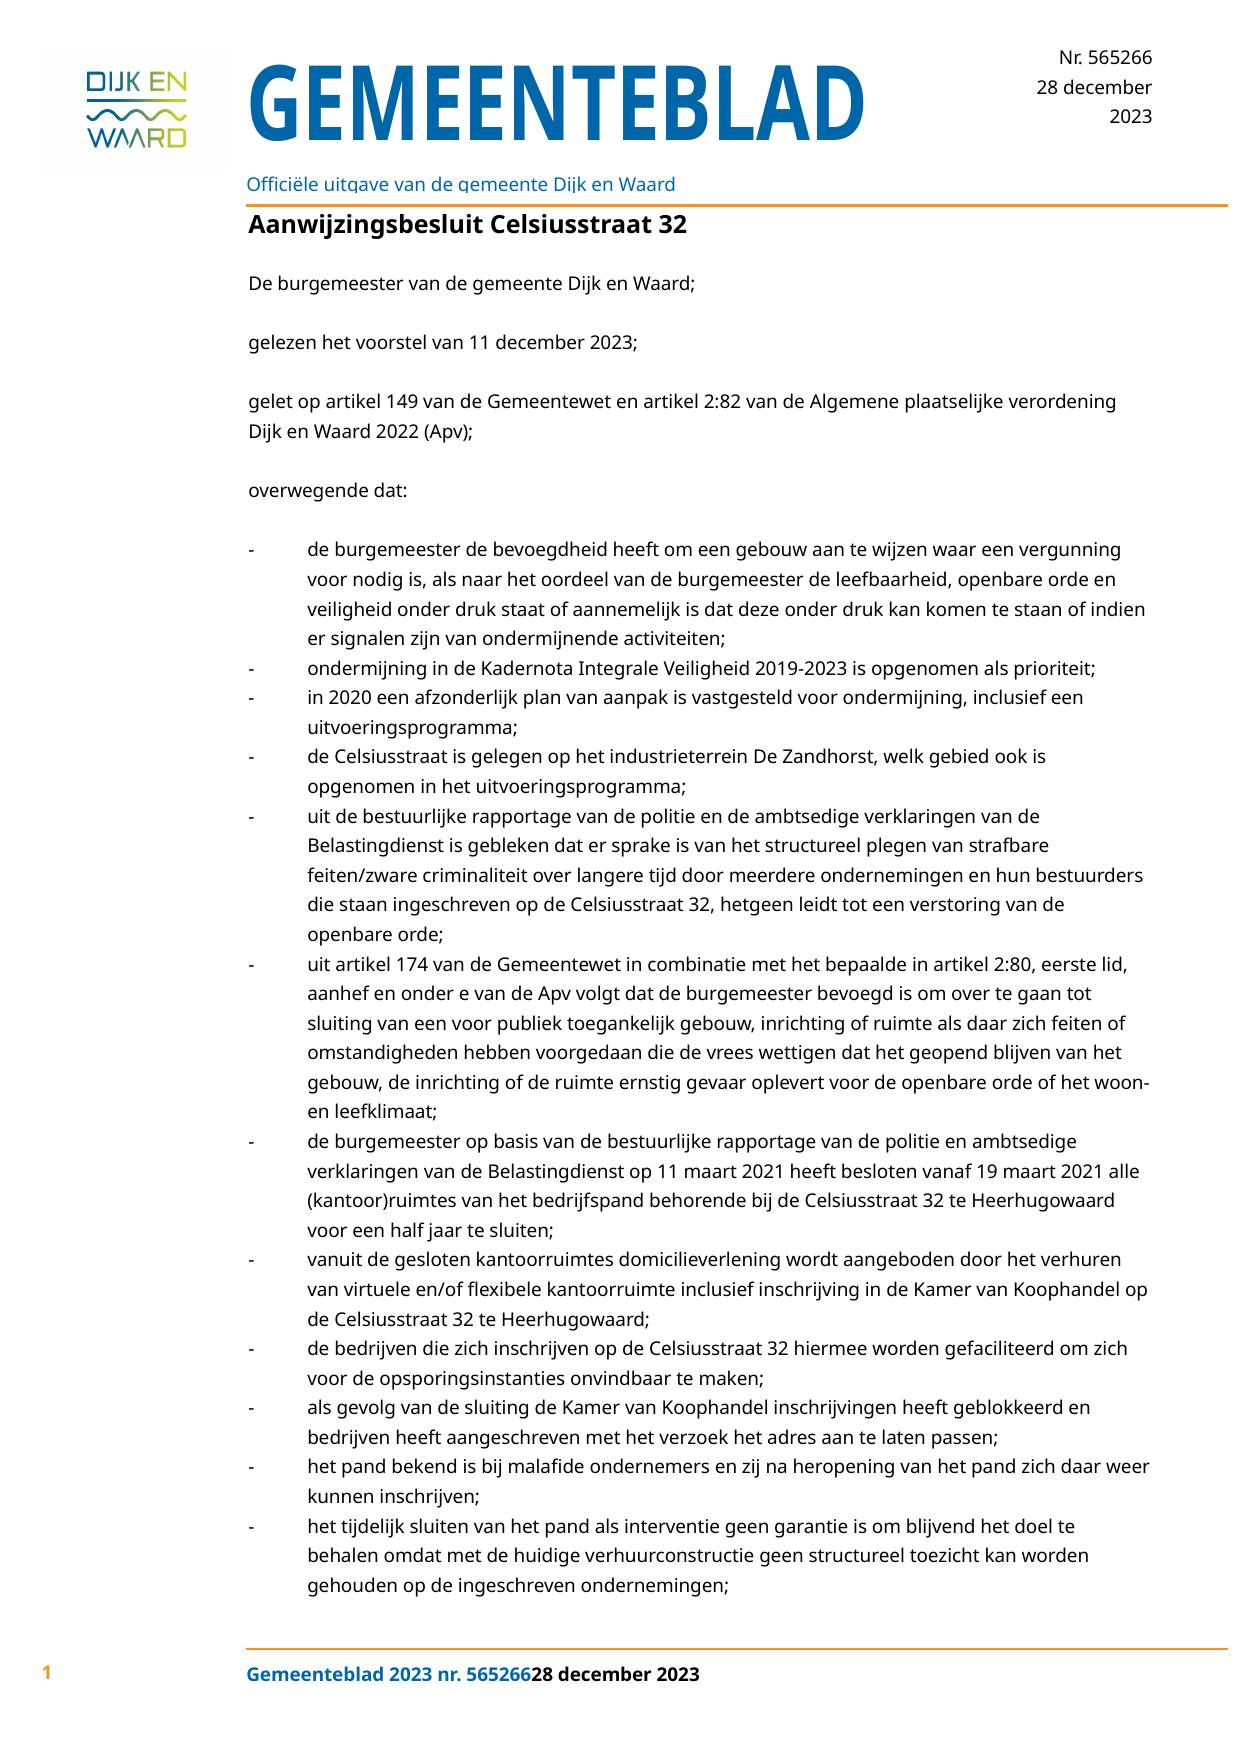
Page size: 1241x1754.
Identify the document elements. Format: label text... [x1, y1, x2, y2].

list uit de bestuurlijke rapportage van de politie en de ambtsedige verklaringen van de Belastingdienst is gebleken dat er sprake is van het structureel plegen van strafbare feiten/zware criminaliteit over langere tijd door meerdere ondernemingen en hun bestuurders die staan ingeschreven op de Celsiusstraat 32, hetgeen leidt tot een verstoring van de openbare orde; [248, 803, 1152, 947]
list vanuit de gesloten kantoorruimtes domicilieverlening wordt aangeboden door het verhuren van virtuele en/of flexibele kantoorruimte inclusief inschrijving in de Kamer van Koophandel op de Celsiusstraat 32 te Heerhugowaard; [248, 1247, 1152, 1331]
text overwegende dat: [248, 477, 1152, 503]
list de burgemeester de bevoegdheid heeft om een gebouw aan te wijzen waar een vergunning voor nodig is, als naar het oordeel van de burgemeester de leefbaarheid, openbare orde en veiligheid onder druk staat of aannemelijk is dat deze onder druk kan komen te staan of indien er signalen zijn van ondermijnende activiteiten; [248, 537, 1152, 651]
text De burgemeester van de gemeente Dijk en Waard; [248, 270, 1152, 296]
list ondermijning in de Kadernota Integrale Veiligheid 2019-2023 is opgenomen als prioriteit; [248, 655, 1152, 681]
picture [41, 47, 231, 172]
list als gevolg van de sluiting de Kamer van Koophandel inschrijvingen heeft geblokkeerd en bedrijven heeft aangeschreven met het verzoek het adres aan te laten passen; [248, 1394, 1152, 1450]
list de Celsiusstraat is gelegen op het industrieterrein De Zandhorst, welk gebied ook is opgenomen in het uitvoeringsprogramma; [248, 744, 1152, 799]
list het tijdelijk sluiten van het pand als interventie geen garantie is om blijvend het doel te behalen omdat met de huidige verhuurconstructie geen structureel toezicht kan worden gehouden op de ingeschreven ondernemingen; [248, 1513, 1152, 1598]
text gelet op artikel 149 van de Gemeentewet en artikel 2:82 van de Algemene plaatselijke verordening Dijk en Waard 2022 (Apv); [248, 389, 1152, 444]
list uit artikel 174 van de Gemeentewet in combinatie met het bepaalde in artikel 2:80, eerste lid, aanhef en onder e van de Apv volgt dat de burgemeester bevoegd is om over te gaan tot sluiting van een voor publiek toegankelijk gebouw, inrichting of ruimte als daar zich feiten of omstandigheden hebben voorgedaan die de vrees wettigen dat het geopend blijven van het gebouw, de inrichting of de ruimte ernstig gevaar oplevert voor de openbare orde of het woon- en leefklimaat; [248, 951, 1152, 1124]
list het pand bekend is bij malafide ondernemers en zij na heropening van het pand zich daar weer kunnen inschrijven; [248, 1454, 1152, 1509]
text gelezen het voorstel van 11 december 2023; [248, 329, 1152, 355]
list in 2020 een afzonderlijk plan van aanpak is vastgesteld voor ondermijning, inclusief een uitvoeringsprogramma; [248, 684, 1152, 740]
list de burgemeester op basis van de bestuurlijke rapportage van de politie en ambtsedige verklaringen van de Belastingdienst op 11 maart 2021 heeft besloten vanaf 19 maart 2021 alle (kantoor)ruimtes van het bedrijfspand behorende bij de Celsiusstraat 32 te Heerhugowaard voor een half jaar te sluiten; [248, 1128, 1152, 1243]
text Aanwijzingsbesluit Celsiusstraat 32 [248, 207, 1152, 241]
list de bedrijven die zich inschrijven op de Celsiusstraat 32 hiermee worden gefaciliteerd om zich voor de opsporingsinstanties onvindbaar te maken; [248, 1335, 1152, 1391]
